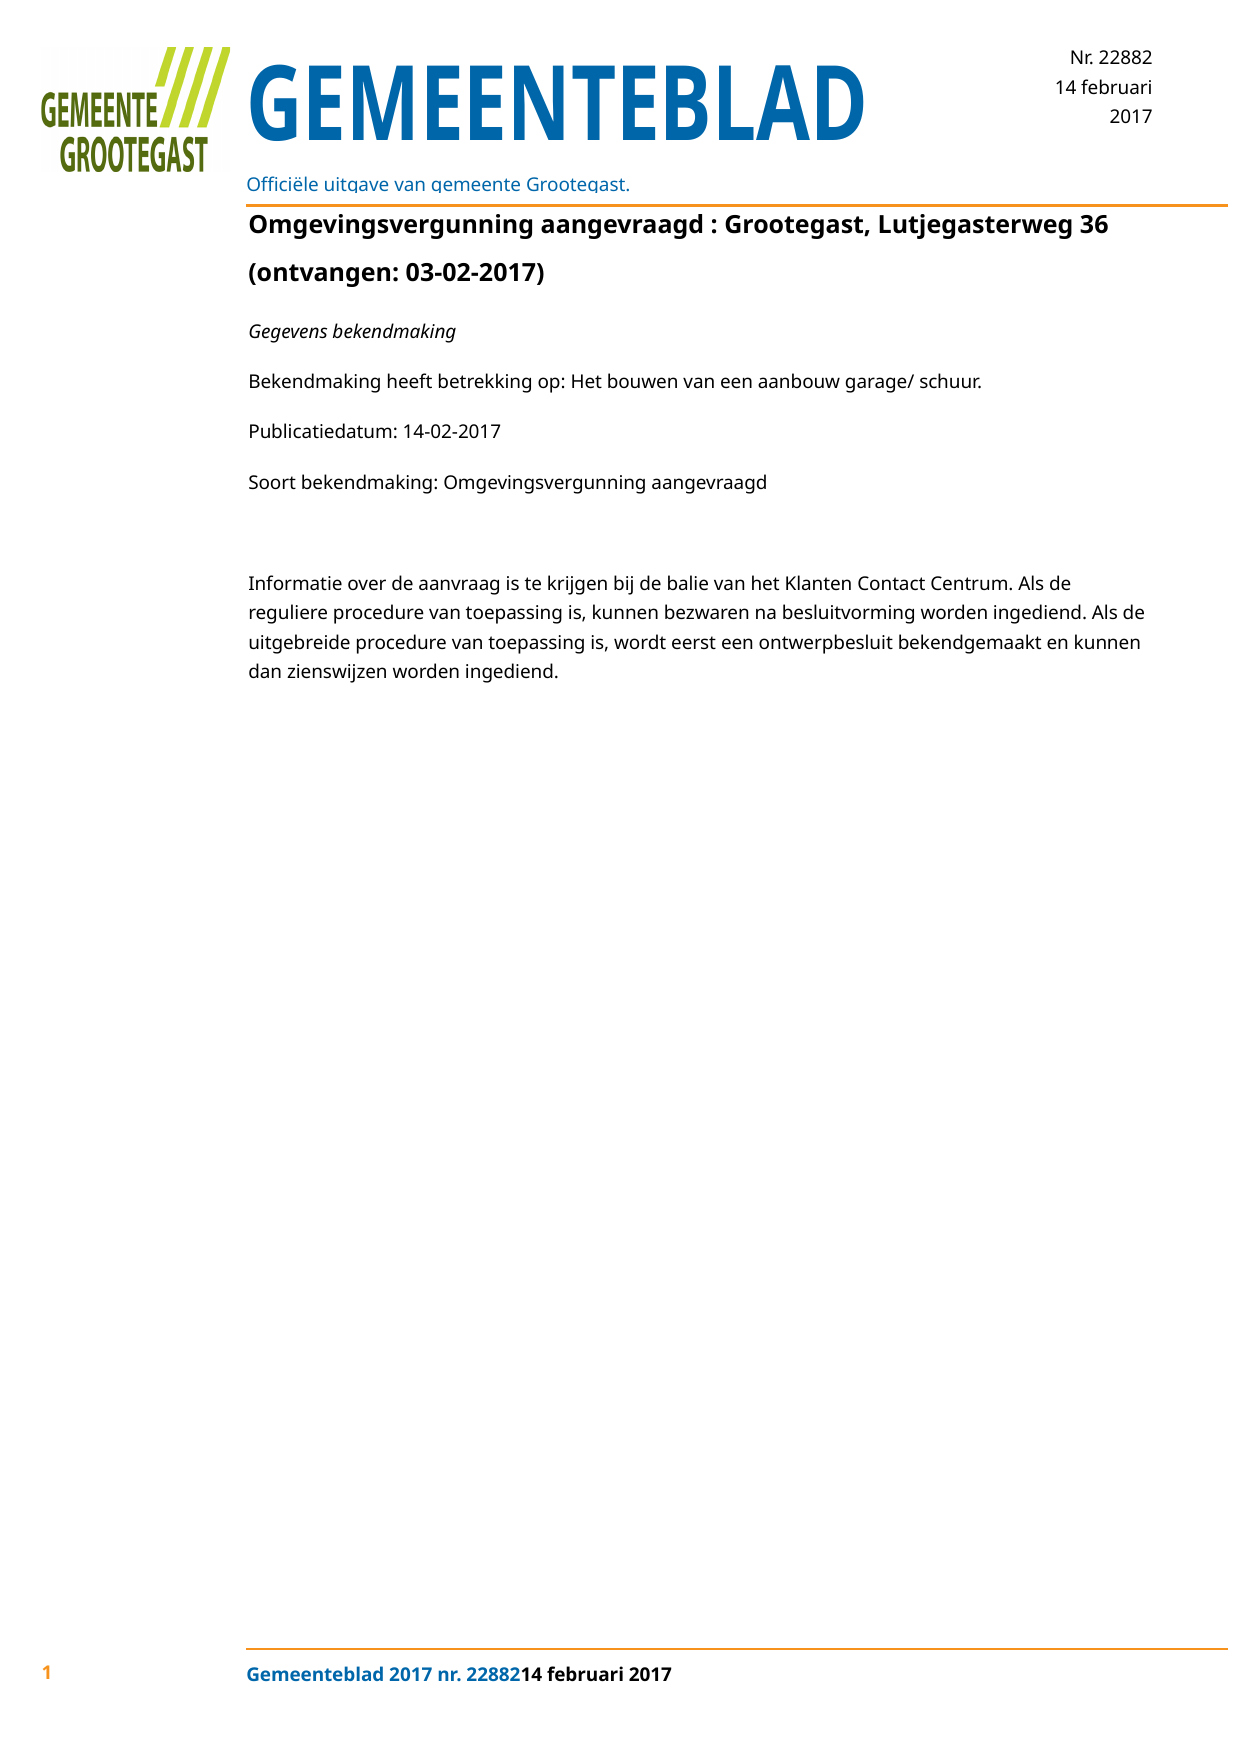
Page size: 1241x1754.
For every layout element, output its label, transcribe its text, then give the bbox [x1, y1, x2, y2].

text Informatie over de aanvraag is te krijgen bij de balie van het Klanten Contact Centrum. Als de reguliere procedure van toepassing is, kunnen bezwaren na besluitvorming worden ingediend. Als de uitgebreide procedure van toepassing is, wordt eerst een ontwerpbesluit bekendgemaakt en kunnen dan zienswijzen worden ingediend. [248, 570, 1152, 684]
text Bekendmaking heeft betrekking op: Het bouwen van een aanbouw garage/ schuur. [248, 368, 1152, 394]
text Soort bekendmaking: Omgevingsvergunning aangevraagd [248, 469, 1152, 495]
picture [41, 47, 231, 172]
text Publicatiedatum: 14-02-2017 [248, 419, 1152, 444]
text Gegevens bekendmaking [248, 318, 1152, 344]
text Omgevingsvergunning aangevraagd : Grootegast, Lutjegasterweg 36 (ontvangen: 03-02-2017) [248, 207, 1152, 288]
